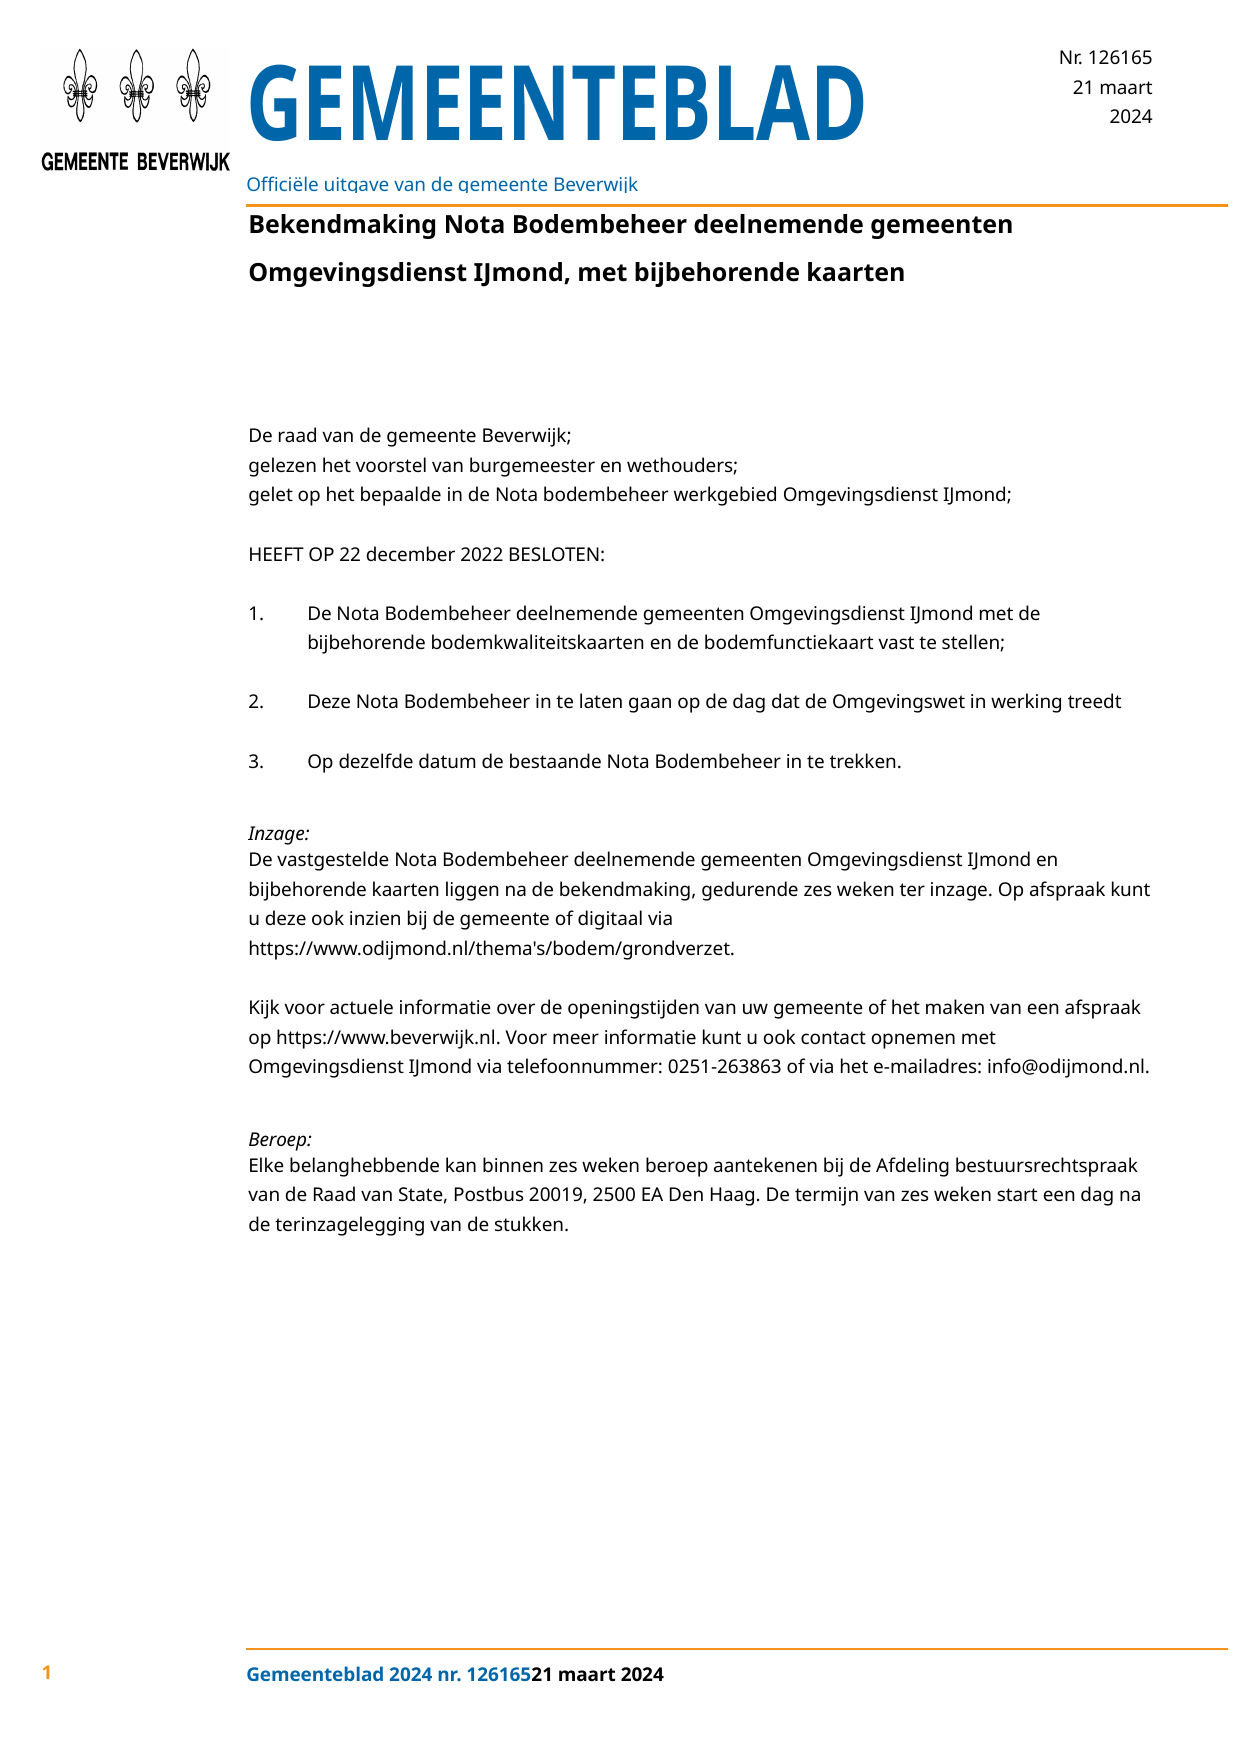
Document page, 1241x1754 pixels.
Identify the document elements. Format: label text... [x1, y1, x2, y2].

list Deze Nota Bodembeheer in te laten gaan op de dag dat de Omgevingswet in werking treedt [248, 689, 1152, 714]
text Bekendmaking Nota Bodembeheer deelnemende gemeenten Omgevingsdienst IJmond, met bijbehorende kaarten [248, 207, 1152, 288]
text De vastgestelde Nota Bodembeheer deelnemende gemeenten Omgevingsdienst IJmond en bijbehorende kaarten liggen na de bekendmaking, gedurende zes weken ter inzage. Op afspraak kunt u deze ook inzien bij de gemeente of digitaal via https://www.odijmond.nl/thema's/bodem/grondverzet. [248, 846, 1152, 961]
text Kijk voor actuele informatie over de openingstijden van uw gemeente of het maken van een afspraak op https://www.beverwijk.nl. Voor meer informatie kunt u ook contact opnemen met Omgevingsdienst IJmond via telefoonnummer: 0251-263863 of via het e-mailadres: info@odijmond.nl. [248, 994, 1152, 1079]
text gelet op het bepaalde in de Nota bodembeheer werkgebied Omgevingsdienst IJmond; [248, 482, 1152, 507]
text Inzage: [248, 821, 1152, 846]
text Beroep: [248, 1126, 1152, 1152]
text De raad van de gemeente Beverwijk; [248, 422, 1152, 448]
text Elke belanghebbende kan binnen zes weken beroep aantekenen bij de Afdeling bestuursrechtspraak van de Raad van State, Postbus 20019, 2500 EA Den Haag. De termijn van zes weken start een dag na de terinzagelegging van de stukken. [248, 1152, 1152, 1237]
list Op dezelfde datum de bestaande Nota Bodembeheer in te trekken. [248, 748, 1152, 774]
list De Nota Bodembeheer deelnemende gemeenten Omgevingsdienst IJmond met de bijbehorende bodemkwaliteitskaarten en de bodemfunctiekaart vast te stellen; [248, 600, 1152, 655]
text gelezen het voorstel van burgemeester en wethouders; [248, 452, 1152, 478]
text HEEFT OP 22 december 2022 BESLOTEN: [248, 541, 1152, 567]
picture [41, 47, 231, 172]
